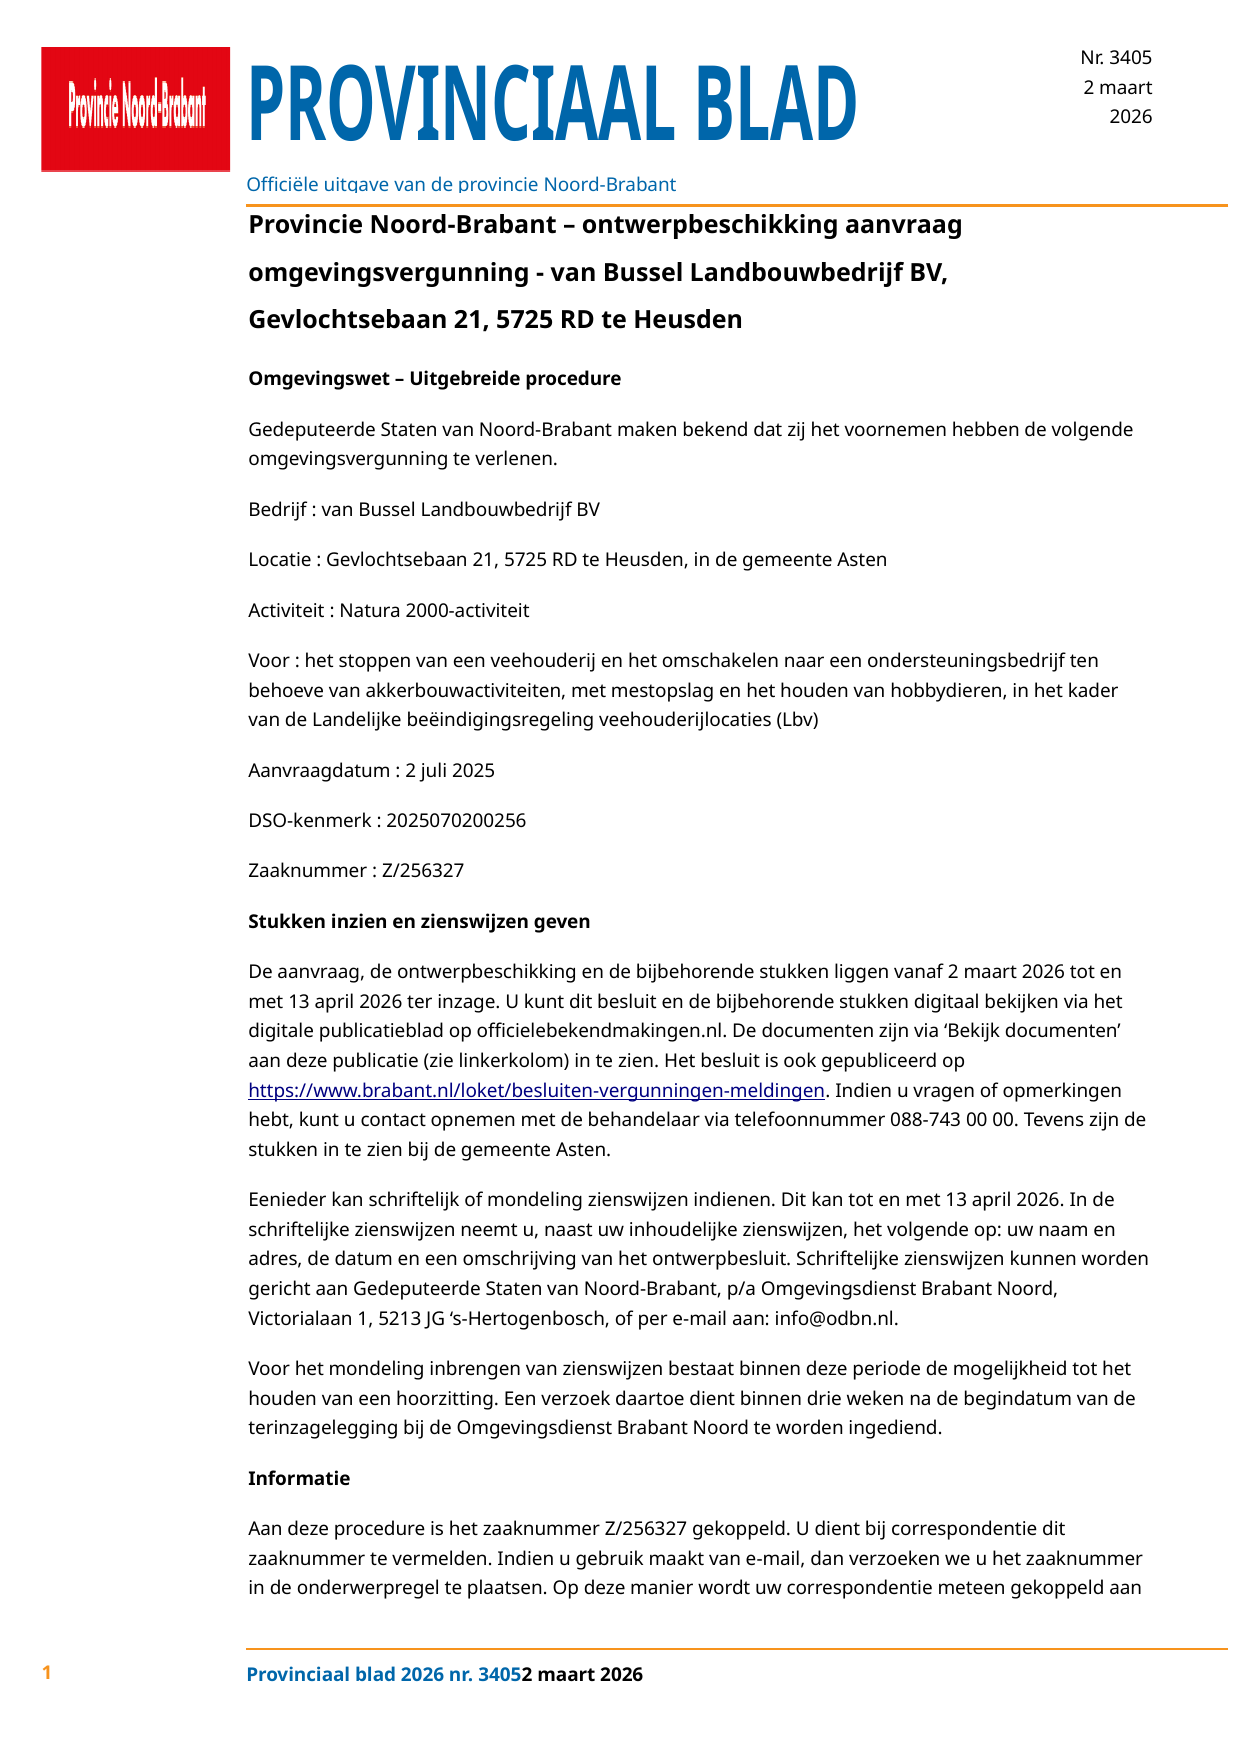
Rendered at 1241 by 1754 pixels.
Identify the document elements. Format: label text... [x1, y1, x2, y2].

text Locatie : Gevlochtsebaan 21, 5725 RD te Heusden, in de gemeente Asten [248, 546, 1152, 572]
text Voor het mondeling inbrengen van zienswijzen bestaat binnen deze periode de mogelijkheid tot het houden van een hoorzitting. Een verzoek daartoe dient binnen drie weken na de begindatum van de terinzagelegging bij de Omgevingsdienst Brabant Noord te worden ingediend. [248, 1355, 1152, 1440]
text Gedeputeerde Staten van Noord-Brabant maken bekend dat zij het voornemen hebben de volgende omgevingsvergunning te verlenen. [248, 416, 1152, 471]
text Provincie Noord-Brabant – ontwerpbeschikking aanvraag omgevingsvergunning - van Bussel Landbouwbedrijf BV, Gevlochtsebaan 21, 5725 RD te Heusden [248, 207, 1152, 336]
text Aanvraagdatum : 2 juli 2025 [248, 757, 1152, 782]
text Activiteit : Natura 2000-activiteit [248, 597, 1152, 622]
text Bedrijf : van Bussel Landbouwbedrijf BV [248, 496, 1152, 522]
text De aanvraag, de ontwerpbeschikking en de bijbehorende stukken liggen vanaf 2 maart 2026 tot en met 13 april 2026 ter inzage. U kunt dit besluit en de bijbehorende stukken digitaal bekijken via het digitale publicatieblad op officielebekendmakingen.nl. De documenten zijn via ‘Bekijk documenten’ aan deze publicatie (zie linkerkolom) in te zien. Het besluit is ook gepubliceerd op https://www.brabant.nl/loket/besluiten-vergunningen-meldingen. Indien u vragen of opmerkingen hebt, kunt u contact opnemen met de behandelaar via telefoonnummer 088-743 00 00. Tevens zijn de stukken in te zien bij de gemeente Asten. [248, 958, 1152, 1162]
text Omgevingswet – Uitgebreide procedure [248, 366, 1152, 391]
text Informatie [248, 1465, 1152, 1490]
text Stukken inzien en zienswijzen geven [248, 908, 1152, 934]
text Zaaknummer : Z/256327 [248, 858, 1152, 883]
picture [41, 47, 231, 172]
text Voor : het stoppen van een veehouderij en het omschakelen naar een ondersteuningsbedrijf ten behoeve van akkerbouwactiviteiten, met mestopslag en het houden van hobbydieren, in het kader van de Landelijke beëindigingsregeling veehouderijlocaties (Lbv) [248, 647, 1152, 732]
text DSO-kenmerk : 2025070200256 [248, 807, 1152, 833]
text Aan deze procedure is het zaaknummer Z/256327 gekoppeld. U dient bij correspondentie dit zaaknummer te vermelden. Indien u gebruik maakt van e-mail, dan verzoeken we u het zaaknummer in de onderwerpregel te plaatsen. Op deze manier wordt uw correspondentie meteen gekoppeld aan [248, 1515, 1152, 1600]
text Eenieder kan schriftelijk of mondeling zienswijzen indienen. Dit kan tot en met 13 april 2026. In de schriftelijke zienswijzen neemt u, naast uw inhoudelijke zienswijzen, het volgende op: uw naam en adres, de datum en een omschrijving van het ontwerpbesluit. Schriftelijke zienswijzen kunnen worden gericht aan Gedeputeerde Staten van Noord-Brabant, p/a Omgevingsdienst Brabant Noord, Victorialaan 1, 5213 JG ‘s-Hertogenbosch, of per e-mail aan: info@odbn.nl. [248, 1186, 1152, 1330]
